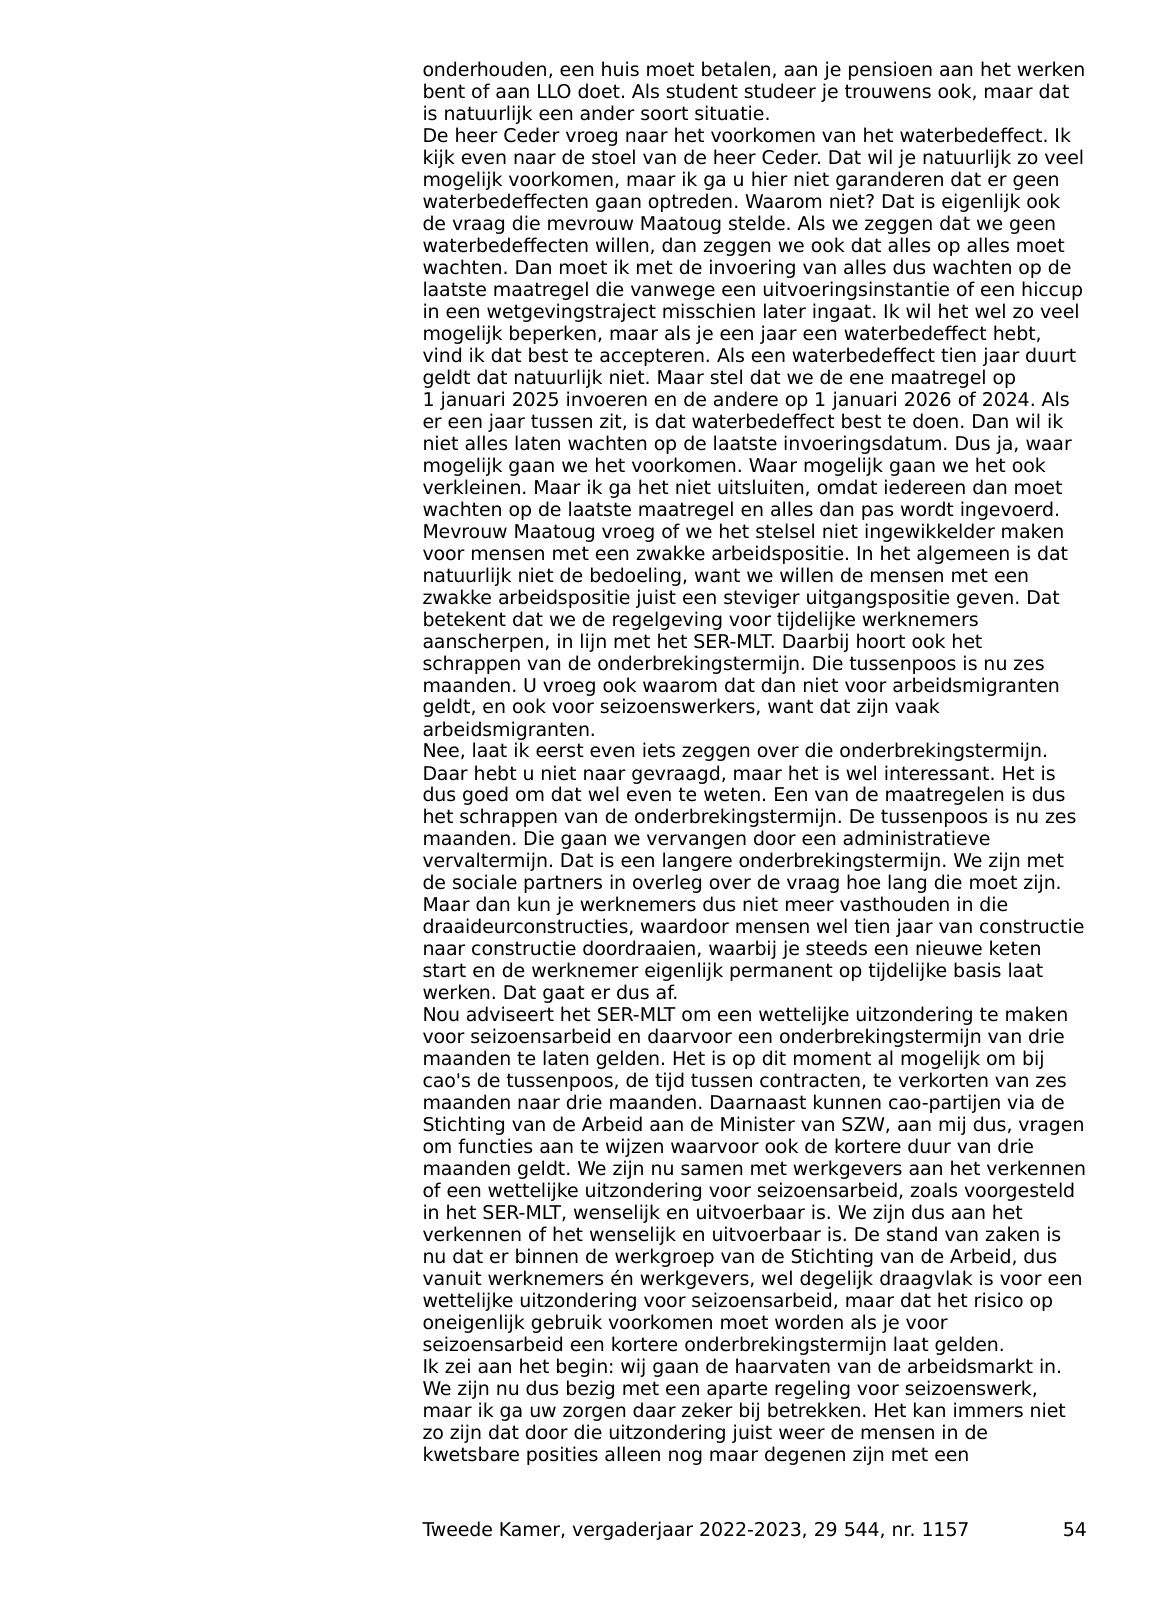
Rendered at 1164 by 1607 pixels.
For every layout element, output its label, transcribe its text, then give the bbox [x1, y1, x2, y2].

text Ik zei aan het begin: wij gaan de haarvaten van de arbeidsmarkt in. We zijn nu dus bezig met een aparte regeling voor seizoenswerk, maar ik ga uw zorgen daar zeker bij betrekken. Het kan immers niet zo zijn dat door die uitzondering juist weer de mensen in de kwetsbare posities alleen nog maar degenen zijn met een [422, 1356, 1087, 1466]
text Mevrouw Maatoug vroeg of we het stelsel niet ingewikkelder maken voor mensen met een zwakke arbeidspositie. In het algemeen is dat natuurlijk niet de bedoeling, want we willen de mensen met een zwakke arbeidspositie juist een steviger uitgangspositie geven. Dat betekent dat we de regelgeving voor tijdelijke werknemers aanscherpen, in lijn met het SER-MLT. Daarbij hoort ook het schrappen van de onderbrekingstermijn. Die tussenpoos is nu zes maanden. U vroeg ook waarom dat dan niet voor arbeidsmigranten geldt, en ook voor seizoenswerkers, want dat zijn vaak arbeidsmigranten. [422, 521, 1087, 740]
text Nou adviseert het SER-MLT om een wettelijke uitzondering te maken voor seizoensarbeid en daarvoor een onderbrekingstermijn van drie maanden te laten gelden. Het is op dit moment al mogelijk om bij cao's de tussenpoos, de tijd tussen contracten, te verkorten van zes maanden naar drie maanden. Daarnaast kunnen cao-partijen via de Stichting van de Arbeid aan de Minister van SZW, aan mij dus, vragen om functies aan te wijzen waarvoor ook de kortere duur van drie maanden geldt. We zijn nu samen met werkgevers aan het verkennen of een wettelijke uitzondering voor seizoensarbeid, zoals voorgesteld in het SER-MLT, wenselijk en uitvoerbaar is. We zijn dus aan het verkennen of het wenselijk en uitvoerbaar is. De stand van zaken is nu dat er binnen de werkgroep van de Stichting van de Arbeid, dus vanuit werknemers én werkgevers, wel degelijk draagvlak is voor een wettelijke uitzondering voor seizoensarbeid, maar dat het risico op oneigenlijk gebruik voorkomen moet worden als je voor seizoensarbeid een kortere onderbrekingstermijn laat gelden. [422, 1004, 1087, 1356]
text onderhouden, een huis moet betalen, aan je pensioen aan het werken bent of aan LLO doet. Als student studeer je trouwens ook, maar dat is natuurlijk een ander soort situatie. [422, 59, 1087, 125]
text De heer Ceder vroeg naar het voorkomen van het waterbedeffect. Ik kijk even naar de stoel van de heer Ceder. Dat wil je natuurlijk zo veel mogelijk voorkomen, maar ik ga u hier niet garanderen dat er geen waterbedeffecten gaan optreden. Waarom niet? Dat is eigenlijk ook de vraag die mevrouw Maatoug stelde. Als we zeggen dat we geen waterbedeffecten willen, dan zeggen we ook dat alles op alles moet wachten. Dan moet ik met de invoering van alles dus wachten op de laatste maatregel die vanwege een uitvoeringsinstantie of een hiccup in een wetgevingstraject misschien later ingaat. Ik wil het wel zo veel mogelijk beperken, maar als je een jaar een waterbedeffect hebt, vind ik dat best te accepteren. Als een waterbedeffect tien jaar duurt geldt dat natuurlijk niet. Maar stel dat we de ene maatregel op 1 januari 2025 invoeren en de andere op 1 januari 2026 of 2024. Als er een jaar tussen zit, is dat waterbedeffect best te doen. Dan wil ik niet alles laten wachten op de laatste invoeringsdatum. Dus ja, waar mogelijk gaan we het voorkomen. Waar mogelijk gaan we het ook verkleinen. Maar ik ga het niet uitsluiten, omdat iedereen dan moet wachten op de laatste maatregel en alles dan pas wordt ingevoerd. [422, 125, 1087, 521]
text Nee, laat ik eerst even iets zeggen over die onderbrekingstermijn. Daar hebt u niet naar gevraagd, maar het is wel interessant. Het is dus goed om dat wel even te weten. Een van de maatregelen is dus het schrappen van de onderbrekingstermijn. De tussenpoos is nu zes maanden. Die gaan we vervangen door een administratieve vervaltermijn. Dat is een langere onderbrekingstermijn. We zijn met de sociale partners in overleg over de vraag hoe lang die moet zijn. Maar dan kun je werknemers dus niet meer vasthouden in die draaideurconstructies, waardoor mensen wel tien jaar van constructie naar constructie doordraaien, waarbij je steeds een nieuwe keten start en de werknemer eigenlijk permanent op tijdelijke basis laat werken. Dat gaat er dus af. [422, 740, 1087, 1004]
